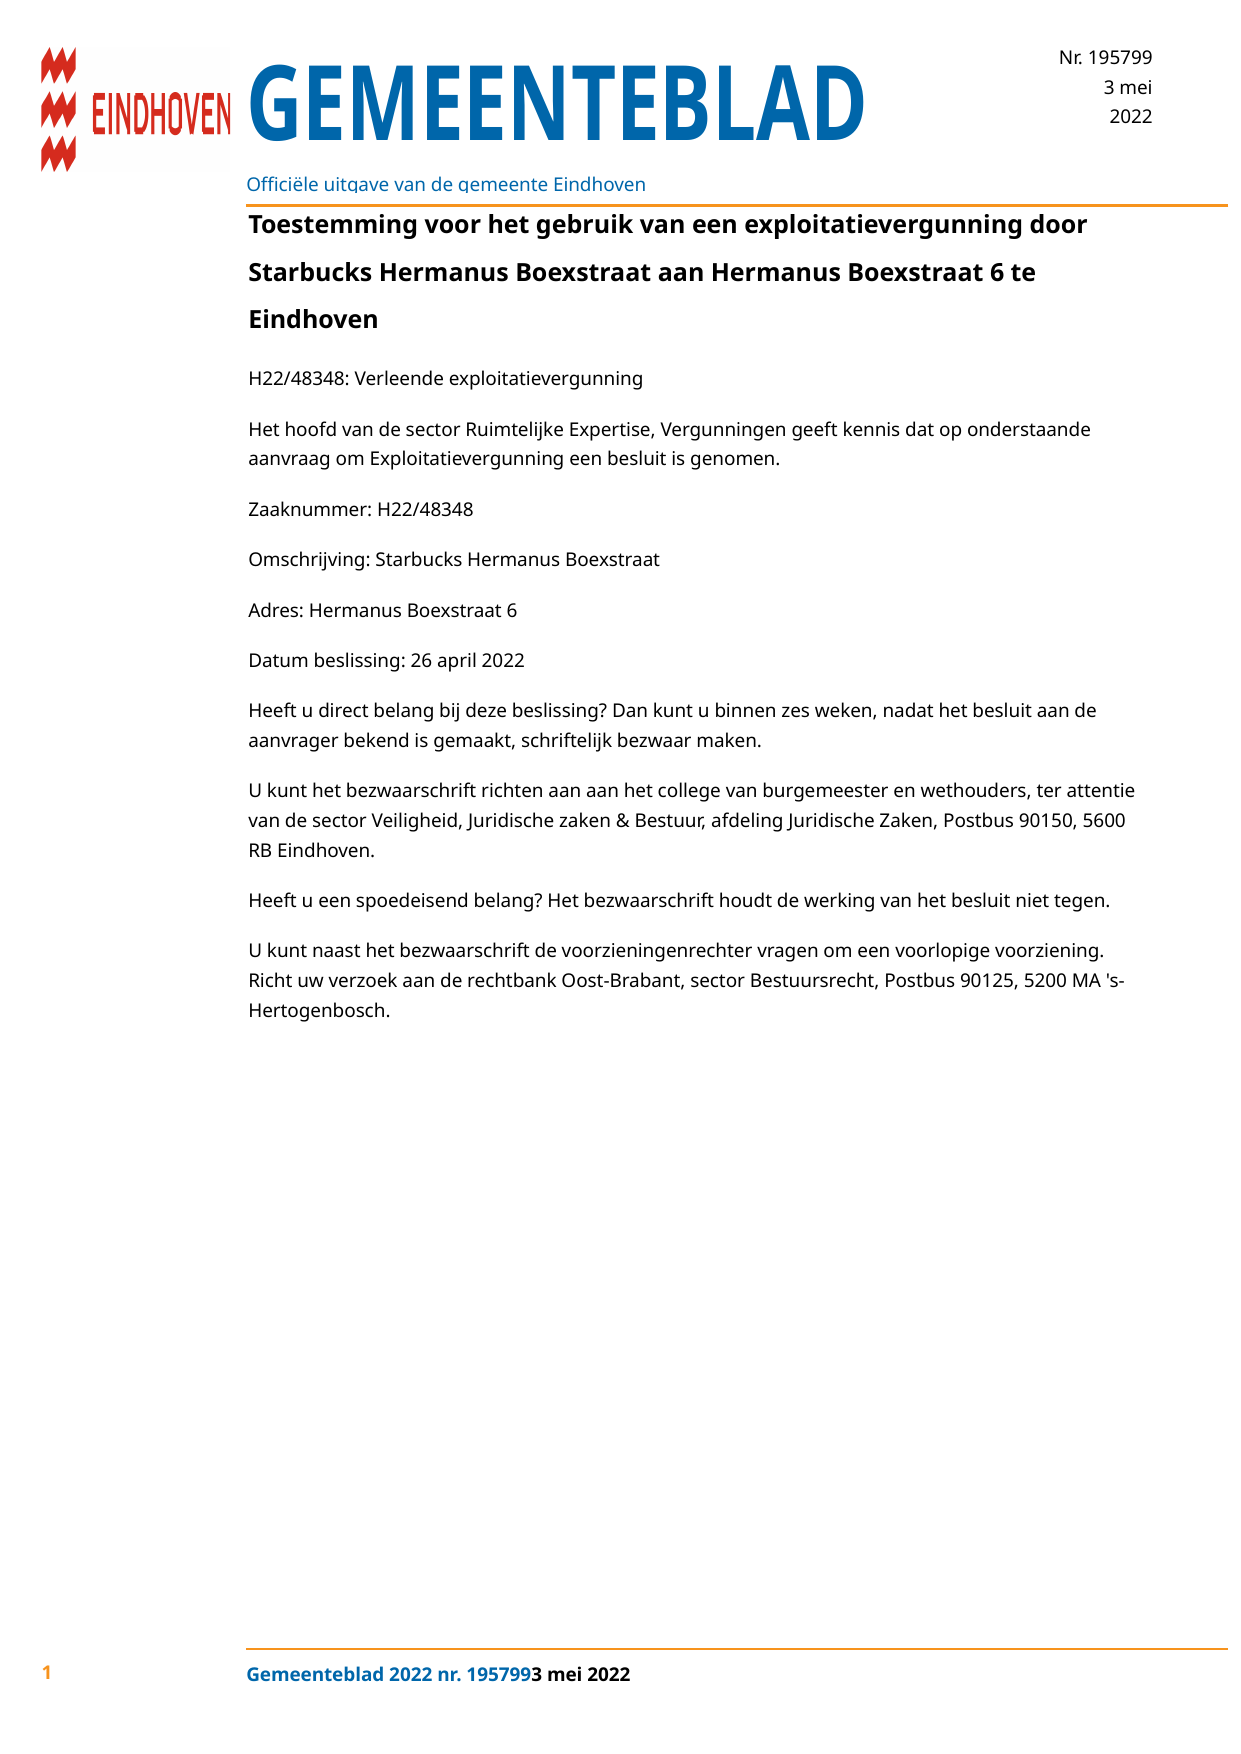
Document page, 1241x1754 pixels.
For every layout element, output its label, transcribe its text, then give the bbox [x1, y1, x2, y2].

text Heeft u een spoedeisend belang? Het bezwaarschrift houdt de werking van het besluit niet tegen. [248, 887, 1152, 913]
text U kunt het bezwaarschrift richten aan aan het college van burgemeester en wethouders, ter attentie van de sector Veiligheid, Juridische zaken & Bestuur, afdeling Juridische Zaken, Postbus 90150, 5600 RB Eindhoven. [248, 778, 1152, 862]
picture [41, 47, 231, 172]
text H22/48348: Verleende exploitatievergunning [248, 366, 1152, 391]
text Omschrijving: Starbucks Hermanus Boexstraat [248, 546, 1152, 572]
text Heeft u direct belang bij deze beslissing? Dan kunt u binnen zes weken, nadat het besluit aan de aanvrager bekend is gemaakt, schriftelijk bezwaar maken. [248, 698, 1152, 753]
text Zaaknummer: H22/48348 [248, 496, 1152, 522]
text Datum beslissing: 26 april 2022 [248, 647, 1152, 673]
text U kunt naast het bezwaarschrift de voorzieningenrechter vragen om een voorlopige voorziening. Richt uw verzoek aan de rechtbank Oost-Brabant, sector Bestuursrecht, Postbus 90125, 5200 MA 's-Hertogenbosch. [248, 938, 1152, 1022]
text Adres: Hermanus Boexstraat 6 [248, 597, 1152, 622]
text Het hoofd van de sector Ruimtelijke Expertise, Vergunningen geeft kennis dat op onderstaande aanvraag om Exploitatievergunning een besluit is genomen. [248, 416, 1152, 471]
text Toestemming voor het gebruik van een exploitatievergunning door Starbucks Hermanus Boexstraat aan Hermanus Boexstraat 6 te Eindhoven [248, 207, 1152, 336]
